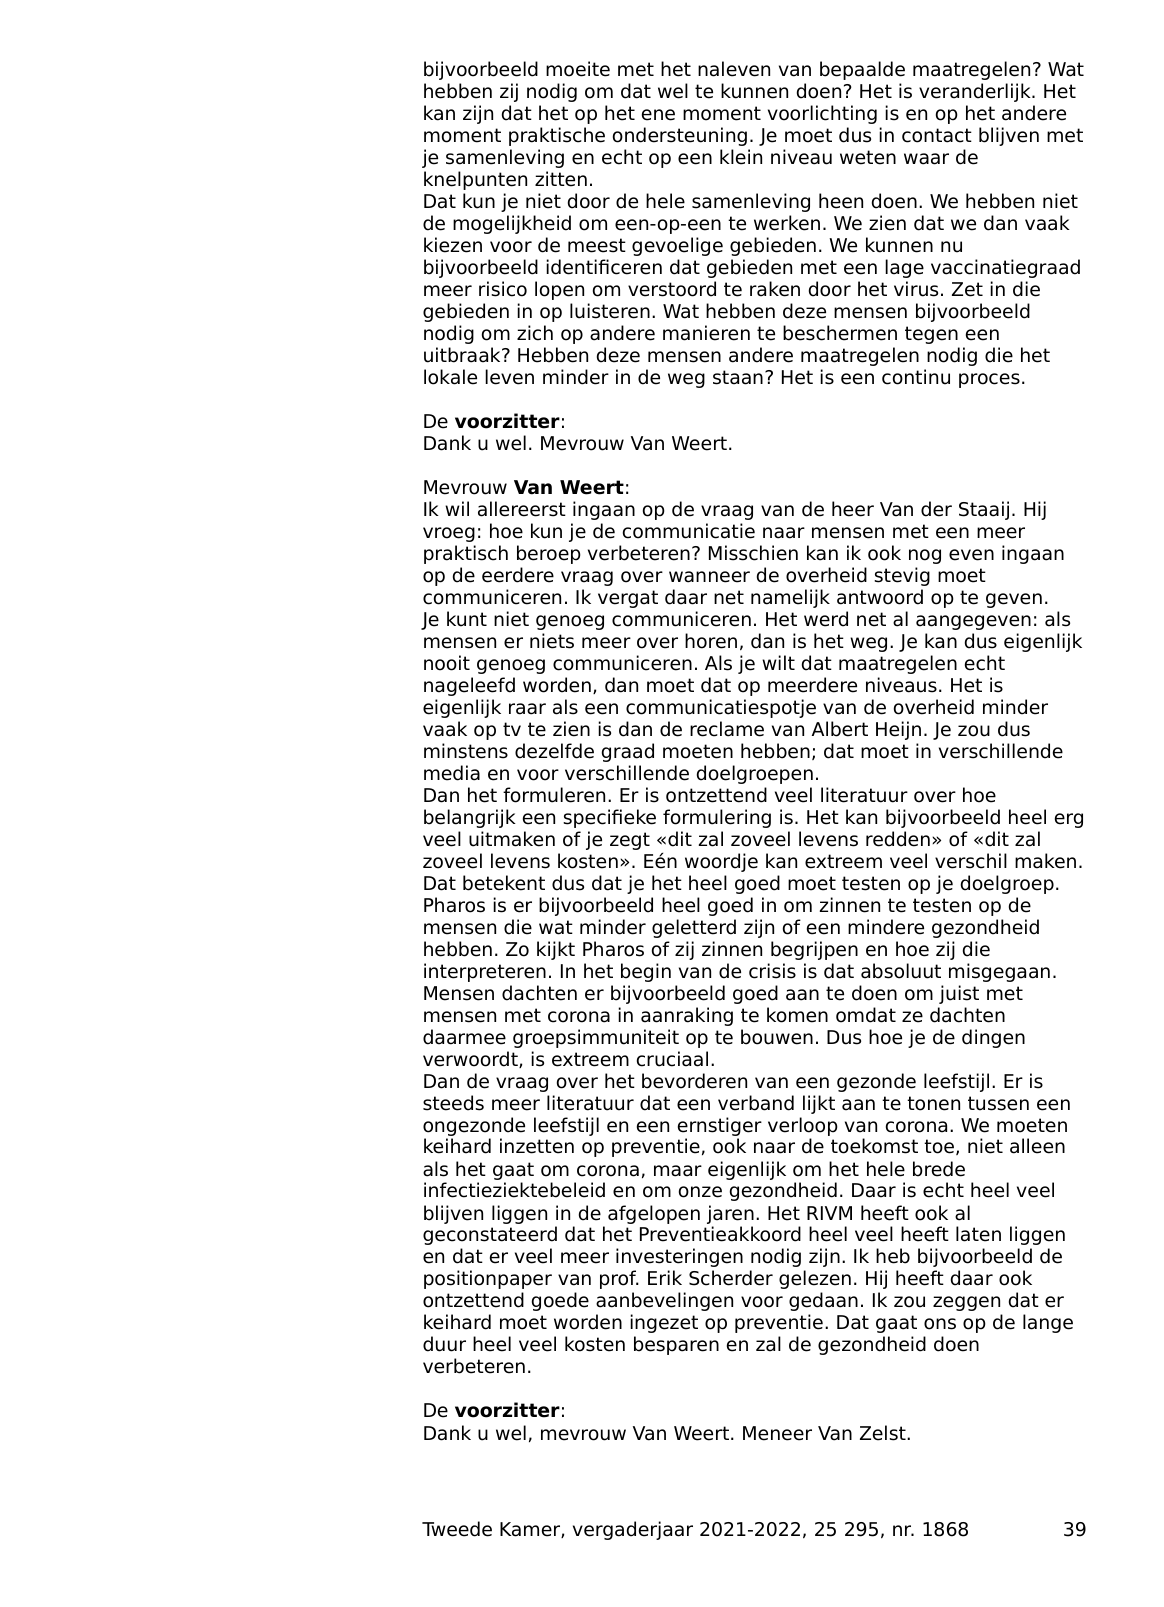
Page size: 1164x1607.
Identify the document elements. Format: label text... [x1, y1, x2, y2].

text Ik wil allereerst ingaan op de vraag van de heer Van der Staaij. Hij vroeg: hoe kun je de communicatie naar mensen met een meer praktisch beroep verbeteren? Misschien kan ik ook nog even ingaan op de eerdere vraag over wanneer de overheid stevig moet communiceren. Ik vergat daar net namelijk antwoord op te geven. [422, 499, 1087, 609]
text Dan de vraag over het bevorderen van een gezonde leefstijl. Er is steeds meer literatuur dat een verband lijkt aan te tonen tussen een ongezonde leefstijl en een ernstiger verloop van corona. We moeten keihard inzetten op preventie, ook naar de toekomst toe, niet alleen als het gaat om corona, maar eigenlijk om het hele brede infectieziektebeleid en om onze gezondheid. Daar is echt heel veel blijven liggen in de afgelopen jaren. Het RIVM heeft ook al geconstateerd dat het Preventieakkoord heel veel heeft laten liggen en dat er veel meer investeringen nodig zijn. Ik heb bijvoorbeeld de positionpaper van prof. Erik Scherder gelezen. Hij heeft daar ook ontzettend goede aanbevelingen voor gedaan. Ik zou zeggen dat er keihard moet worden ingezet op preventie. Dat gaat ons op de lange duur heel veel kosten besparen en zal de gezondheid doen verbeteren. [422, 1071, 1087, 1378]
text Je kunt niet genoeg communiceren. Het werd net al aangegeven: als mensen er niets meer over horen, dan is het weg. Je kan dus eigenlijk nooit genoeg communiceren. Als je wilt dat maatregelen echt nageleefd worden, dan moet dat op meerdere niveaus. Het is eigenlijk raar als een communicatiespotje van de overheid minder vaak op tv te zien is dan de reclame van Albert Heijn. Je zou dus minstens dezelfde graad moeten hebben; dat moet in verschillende media en voor verschillende doelgroepen. [422, 609, 1087, 785]
text De voorzitter: [422, 411, 1087, 433]
text Mevrouw Van Weert: [422, 477, 1087, 499]
text Dank u wel. Mevrouw Van Weert. [422, 433, 1087, 455]
text Dan het formuleren. Er is ontzettend veel literatuur over hoe belangrijk een specifieke formulering is. Het kan bijvoorbeeld heel erg veel uitmaken of je zegt «dit zal zoveel levens redden» of «dit zal zoveel levens kosten». Eén woordje kan extreem veel verschil maken. Dat betekent dus dat je het heel goed moet testen op je doelgroep. Pharos is er bijvoorbeeld heel goed in om zinnen te testen op de mensen die wat minder geletterd zijn of een mindere gezondheid hebben. Zo kijkt Pharos of zij zinnen begrijpen en hoe zij die interpreteren. In het begin van de crisis is dat absoluut misgegaan. Mensen dachten er bijvoorbeeld goed aan te doen om juist met mensen met corona in aanraking te komen omdat ze dachten daarmee groepsimmuniteit op te bouwen. Dus hoe je de dingen verwoordt, is extreem cruciaal. [422, 785, 1087, 1071]
text bijvoorbeeld moeite met het naleven van bepaalde maatregelen? Wat hebben zij nodig om dat wel te kunnen doen? Het is veranderlijk. Het kan zijn dat het op het ene moment voorlichting is en op het andere moment praktische ondersteuning. Je moet dus in contact blijven met je samenleving en echt op een klein niveau weten waar de knelpunten zitten. [422, 59, 1087, 191]
text Dat kun je niet door de hele samenleving heen doen. We hebben niet de mogelijkheid om een-op-een te werken. We zien dat we dan vaak kiezen voor de meest gevoelige gebieden. We kunnen nu bijvoorbeeld identificeren dat gebieden met een lage vaccinatiegraad meer risico lopen om verstoord te raken door het virus. Zet in die gebieden in op luisteren. Wat hebben deze mensen bijvoorbeeld nodig om zich op andere manieren te beschermen tegen een uitbraak? Hebben deze mensen andere maatregelen nodig die het lokale leven minder in de weg staan? Het is een continu proces. [422, 191, 1087, 389]
text De voorzitter: [422, 1400, 1087, 1422]
text Dank u wel, mevrouw Van Weert. Meneer Van Zelst. [422, 1422, 1087, 1444]
